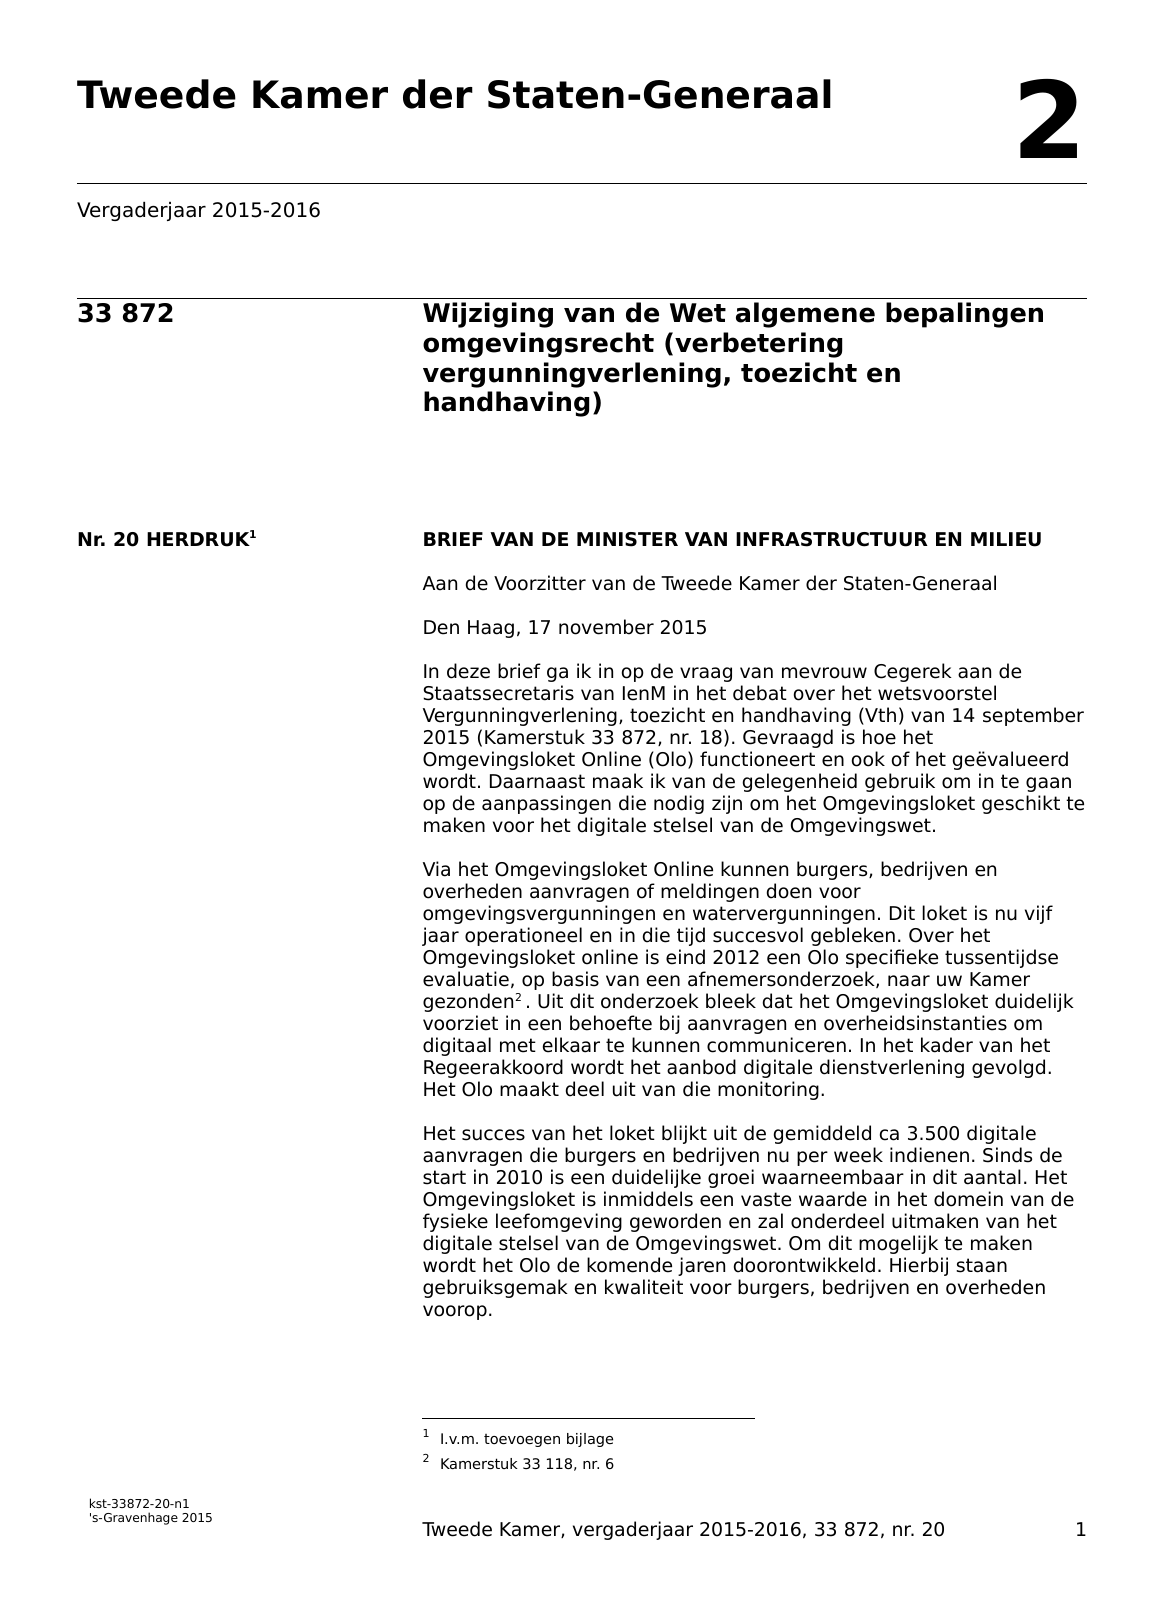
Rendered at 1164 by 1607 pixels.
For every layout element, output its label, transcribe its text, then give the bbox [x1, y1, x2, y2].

text I.v.m. toevoegen bijlage [422, 1427, 1087, 1449]
text 's-Gravenhage 2015 [88, 1511, 323, 1525]
text kst-33872-20-n1 [88, 1497, 323, 1511]
table_cell Vergaderjaar 2015-2016 [77, 184, 1087, 298]
text Aan de Voorzitter van de Tweede Kamer der Staten-Generaal [422, 573, 1087, 595]
text Het succes van het loket blijkt uit de gemiddeld ca 3.500 digitale aanvragen die burgers en bedrijven nu per week indienen. Sinds de start in 2010 is een duidelijke groei waarneembaar in dit aantal. Het Omgevingsloket is inmiddels een vaste waarde in het domein van de fysieke leefomgeving geworden en zal onderdeel uitmaken van het digitale stelsel van de Omgevingswet. Om dit mogelijk te maken wordt het Olo de komende jaren doorontwikkeld. Hierbij staan gebruiksgemak en kwaliteit voor burgers, bedrijven en overheden voorop. [422, 1123, 1087, 1321]
subtitle 33 872 Wijziging van de Wet algemene bepalingen omgevingsrecht (verbetering vergunningverlening, toezicht en handhaving) [77, 299, 1087, 418]
text Den Haag, 17 november 2015 [422, 617, 1087, 639]
text Via het Omgevingsloket Online kunnen burgers, bedrijven en overheden aanvragen of meldingen doen voor omgevingsvergunningen en watervergunningen. Dit loket is nu vijf jaar operationeel en in die tijd succesvol gebleken. Over het Omgevingsloket online is eind 2012 een Olo specifieke tussentijdse evaluatie, op basis van een afnemersonderzoek, naar uw Kamer gezonden. Uit dit onderzoek bleek dat het Omgevingsloket duidelijk voorziet in een behoefte bij aanvragen en overheidsinstanties om digitaal met elkaar te kunnen communiceren. In het kader van het Regeerakkoord wordt het aanbod digitale dienstverlening gevolgd. Het Olo maakt deel uit van die monitoring. [422, 859, 1087, 1101]
text In deze brief ga ik in op de vraag van mevrouw Cegerek aan de Staatssecretaris van IenM in het debat over het wetsvoorstel Vergunningverlening, toezicht en handhaving (Vth) van 14 september 2015 (Kamerstuk 33 872, nr. 18). Gevraagd is hoe het Omgevingsloket Online (Olo) functioneert en ook of het geëvalueerd wordt. Daarnaast maak ik van de gelegenheid gebruik om in te gaan op de aanpassingen die nodig zijn om het Omgevingsloket geschikt te maken voor het digitale stelsel van de Omgevingswet. [422, 661, 1087, 837]
table_header Tweede Kamer der Staten-Generaal [77, 59, 886, 183]
text Kamerstuk 33 118, nr. 6 [422, 1452, 1087, 1474]
subtitle Nr. 20 HERDRUK BRIEF VAN DE MINISTER VAN INFRASTRUCTUUR EN MILIEU [77, 529, 1087, 551]
table_header 2 [886, 59, 1087, 183]
